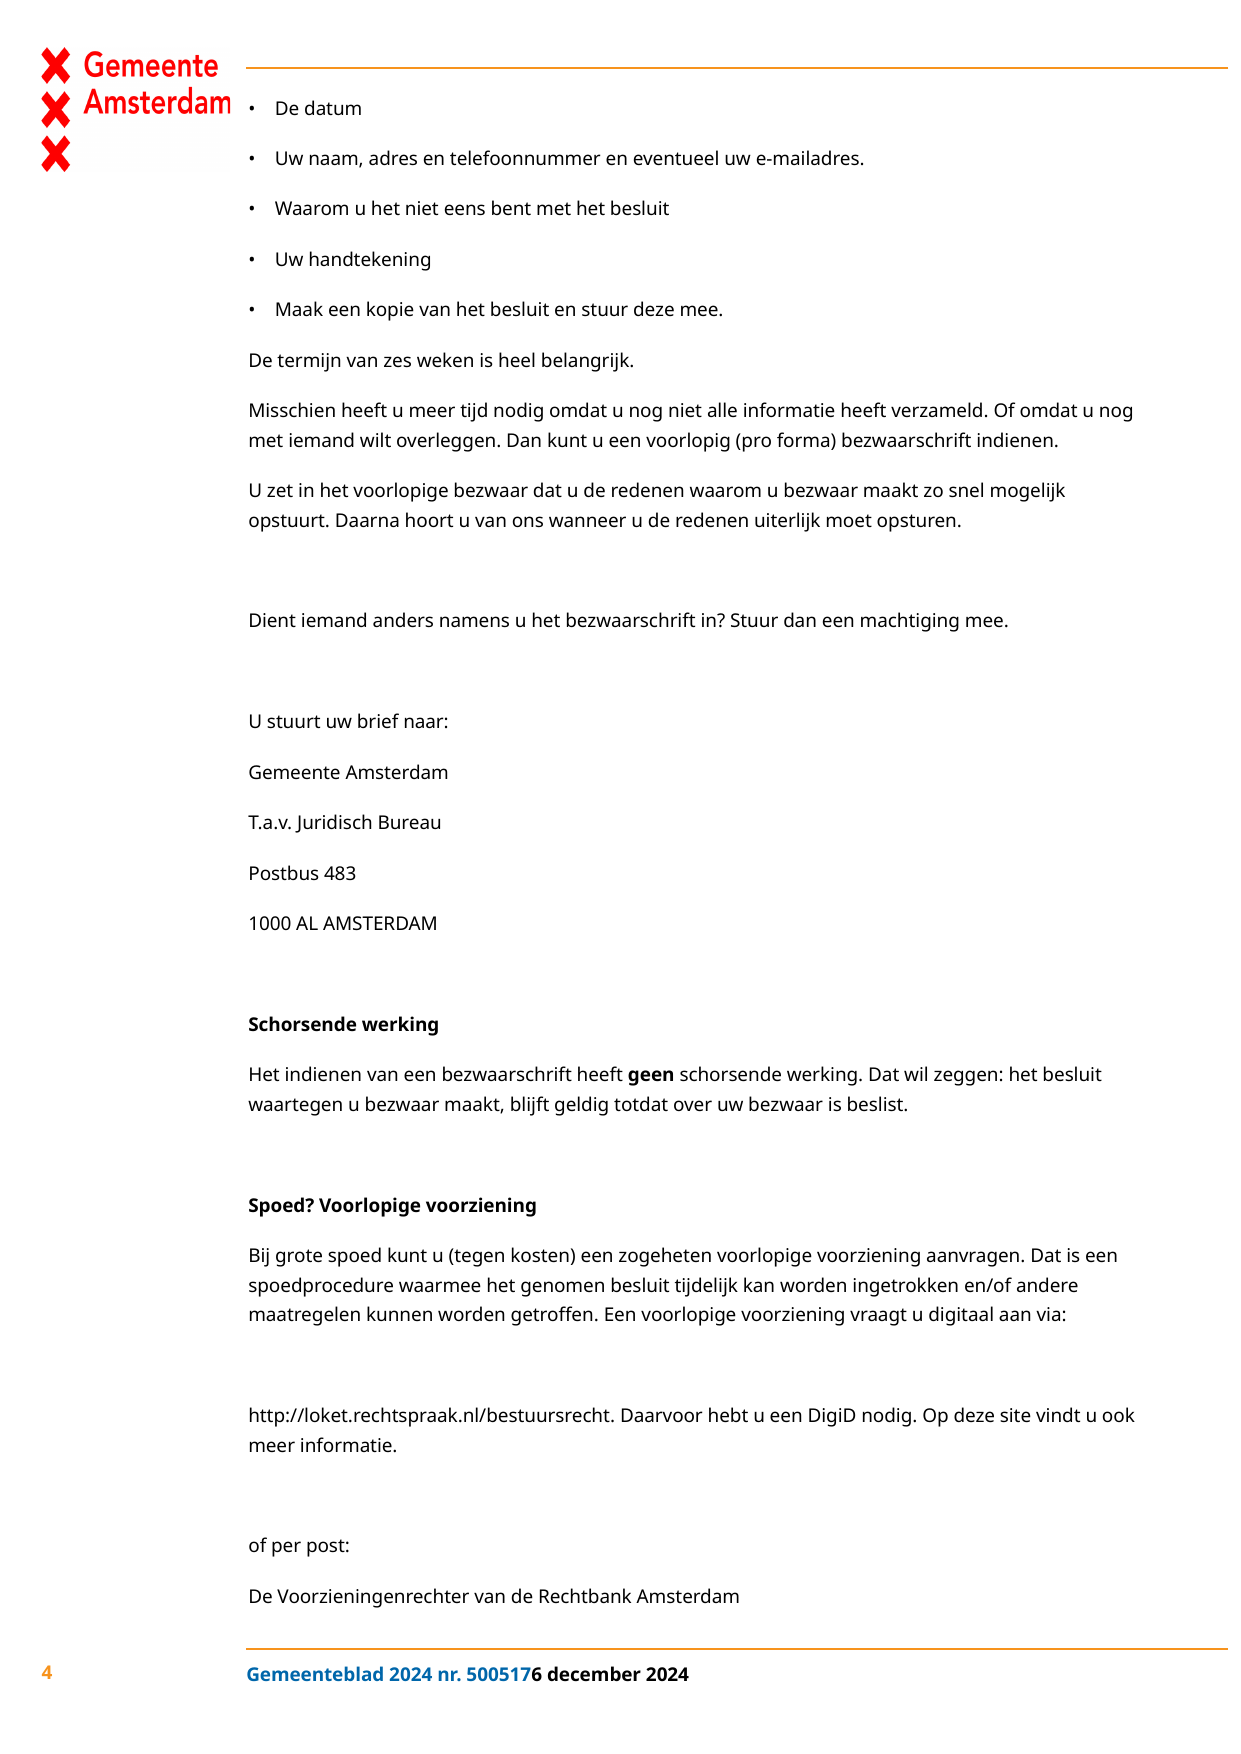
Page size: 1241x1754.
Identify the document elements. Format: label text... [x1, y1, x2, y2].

text • Waarom u het niet eens bent met het besluit [248, 196, 1152, 221]
text Bij grote spoed kunt u (tegen kosten) een zogeheten voorlopige voorziening aanvragen. Dat is een spoedprocedure waarmee het genomen besluit tijdelijk kan worden ingetrokken en/of andere maatregelen kunnen worden getroffen. Een voorlopige voorziening vraagt u digitaal aan via: [248, 1242, 1152, 1327]
text 1000 AL AMSTERDAM [248, 910, 1152, 936]
text Dient iemand anders namens u het bezwaarschrift in? Stuur dan een machtiging mee. [248, 608, 1152, 633]
text • De datum [248, 95, 1152, 121]
text De Voorzieningenrechter van de Rechtbank Amsterdam [248, 1583, 1152, 1609]
text Spoed? Voorlopige voorziening [248, 1192, 1152, 1218]
text • Maak een kopie van het besluit en stuur deze mee. [248, 296, 1152, 322]
text Postbus 483 [248, 860, 1152, 886]
text Misschien heeft u meer tijd nodig omdat u nog niet alle informatie heeft verzameld. Of omdat u nog met iemand wilt overleggen. Dan kunt u een voorlopig (pro forma) bezwaarschrift indienen. [248, 397, 1152, 453]
text T.a.v. Juridisch Bureau [248, 809, 1152, 835]
text • Uw naam, adres en telefoonnummer en eventueel uw e-mailadres. [248, 145, 1152, 171]
text U zet in het voorlopige bezwaar dat u de redenen waarom u bezwaar maakt zo snel mogelijk opstuurt. Daarna hoort u van ons wanneer u de redenen uiterlijk moet opsturen. [248, 477, 1152, 533]
picture [41, 47, 231, 172]
text http://loket.rechtspraak.nl/bestuursrecht. Daarvoor hebt u een DigiD nodig. Op deze site vindt u ook meer informatie. [248, 1402, 1152, 1458]
text Gemeente Amsterdam [248, 759, 1152, 785]
text of per post: [248, 1533, 1152, 1558]
text • Uw handtekening [248, 246, 1152, 272]
text De termijn van zes weken is heel belangrijk. [248, 347, 1152, 373]
text U stuurt uw brief naar: [248, 708, 1152, 734]
text Het indienen van een bezwaarschrift heeft geen schorsende werking. Dat wil zeggen: het besluit waartegen u bezwaar maakt, blijft geldig totdat over uw bezwaar is beslist. [248, 1061, 1152, 1117]
text Schorsende werking [248, 1011, 1152, 1037]
